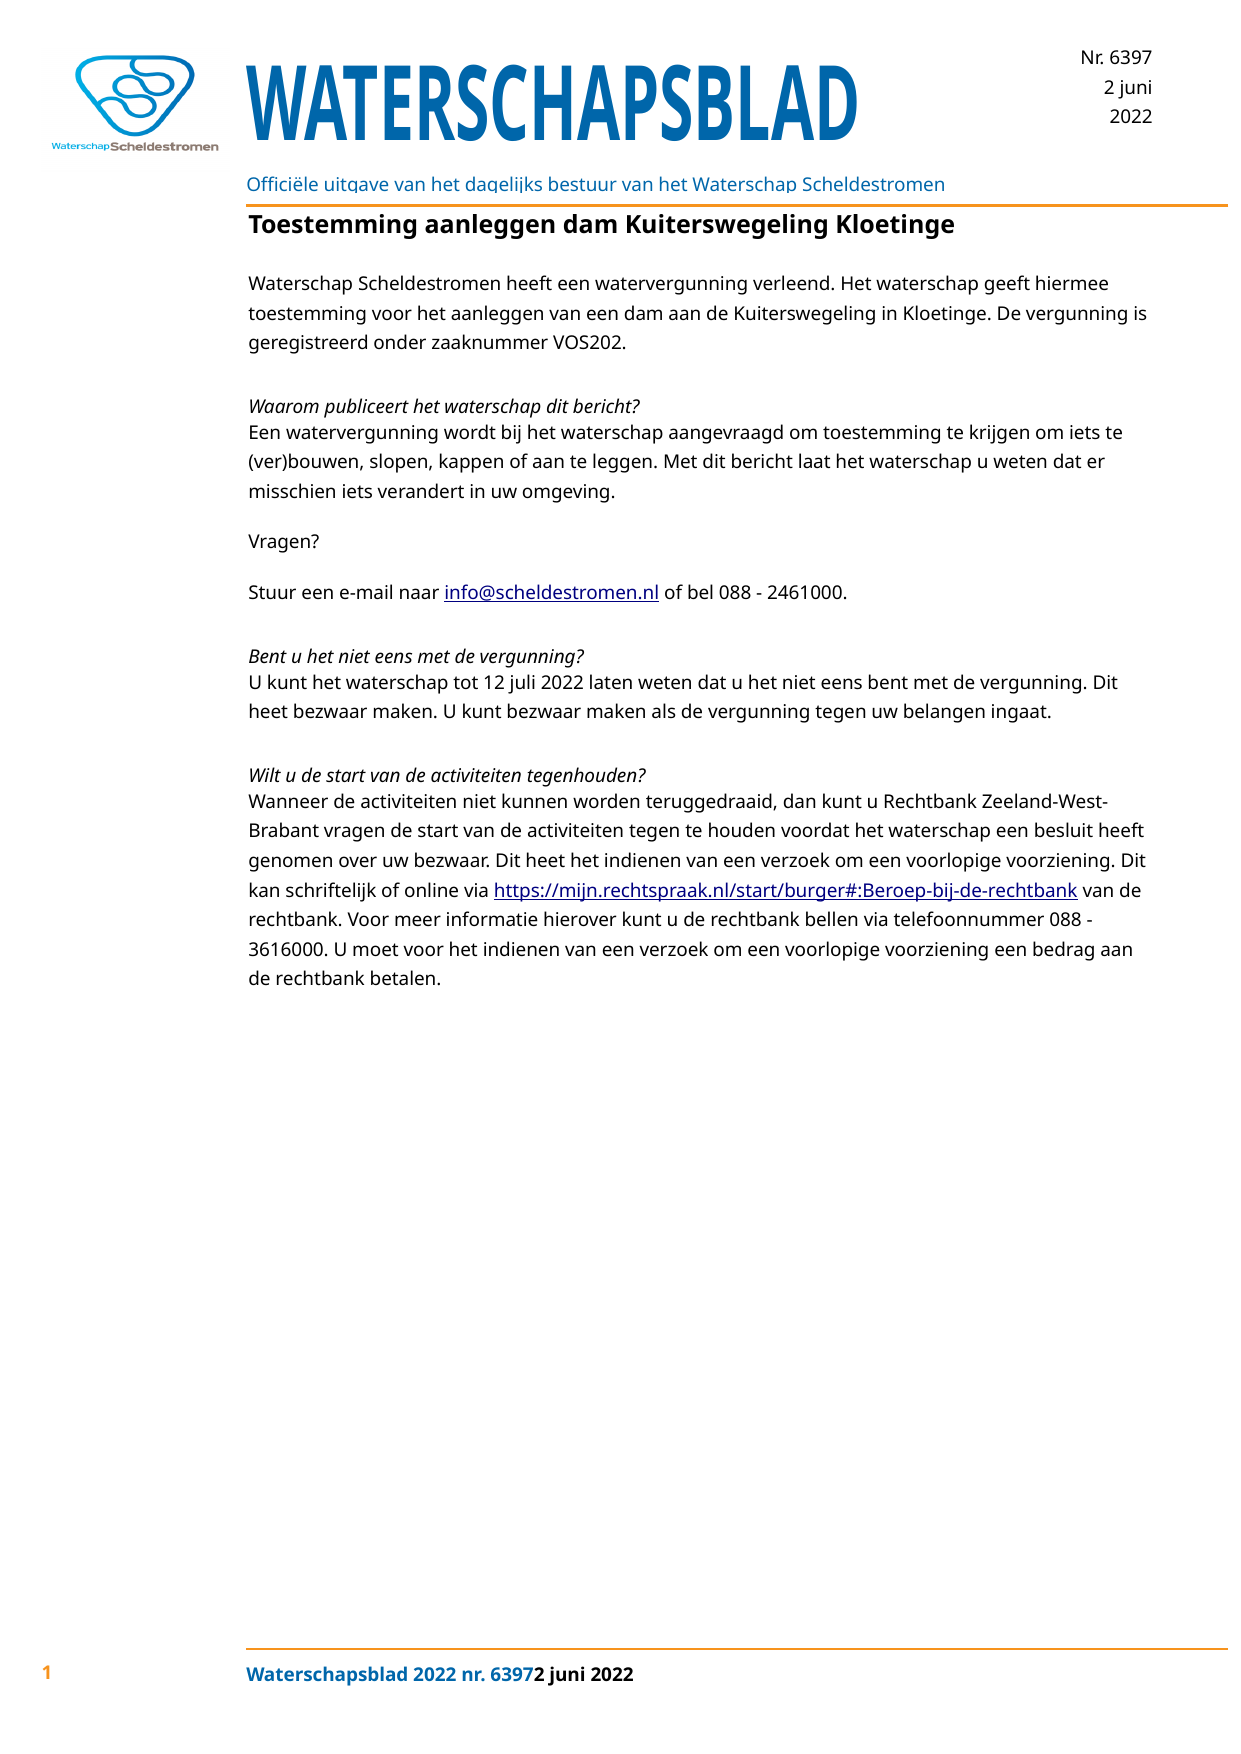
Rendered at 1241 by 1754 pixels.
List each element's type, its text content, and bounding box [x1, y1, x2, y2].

text Bent u het niet eens met de vergunning? [248, 643, 1152, 669]
text Toestemming aanleggen dam Kuiterswegeling Kloetinge [248, 207, 1152, 241]
text Waarom publiceert het waterschap dit bericht? [248, 393, 1152, 419]
picture [41, 47, 231, 172]
text Wilt u de start van de activiteiten tegenhouden? [248, 762, 1152, 788]
text Vragen? [248, 529, 1152, 554]
text Een watervergunning wordt bij het waterschap aangevraagd om toestemming te krijgen om iets te (ver)bouwen, slopen, kappen of aan te leggen. Met dit bericht laat het waterschap u weten dat er misschien iets verandert in uw omgeving. [248, 419, 1152, 504]
text Stuur een e-mail naar info@scheldestromen.nl of bel 088 - 2461000. [248, 579, 1152, 605]
text Waterschap Scheldestromen heeft een watervergunning verleend. Het waterschap geeft hiermee toestemming voor het aanleggen van een dam aan de Kuiterswegeling in Kloetinge. De vergunning is geregistreerd onder zaaknummer VOS202. [248, 270, 1152, 355]
text U kunt het waterschap tot 12 juli 2022 laten weten dat u het niet eens bent met de vergunning. Dit heet bezwaar maken. U kunt bezwaar maken als de vergunning tegen uw belangen ingaat. [248, 669, 1152, 724]
text Wanneer de activiteiten niet kunnen worden teruggedraaid, dan kunt u Rechtbank Zeeland-West-Brabant vragen de start van de activiteiten tegen te houden voordat het waterschap een besluit heeft genomen over uw bezwaar. Dit heet het indienen van een verzoek om een voorlopige voorziening. Dit kan schriftelijk of online via https://mijn.rechtspraak.nl/start/burger#:Beroep-bij-de-rechtbank van de rechtbank. Voor meer informatie hierover kunt u de rechtbank bellen via telefoonnummer 088 - 3616000. U moet voor het indienen van een verzoek om een voorlopige voorziening een bedrag aan de rechtbank betalen. [248, 788, 1152, 991]
